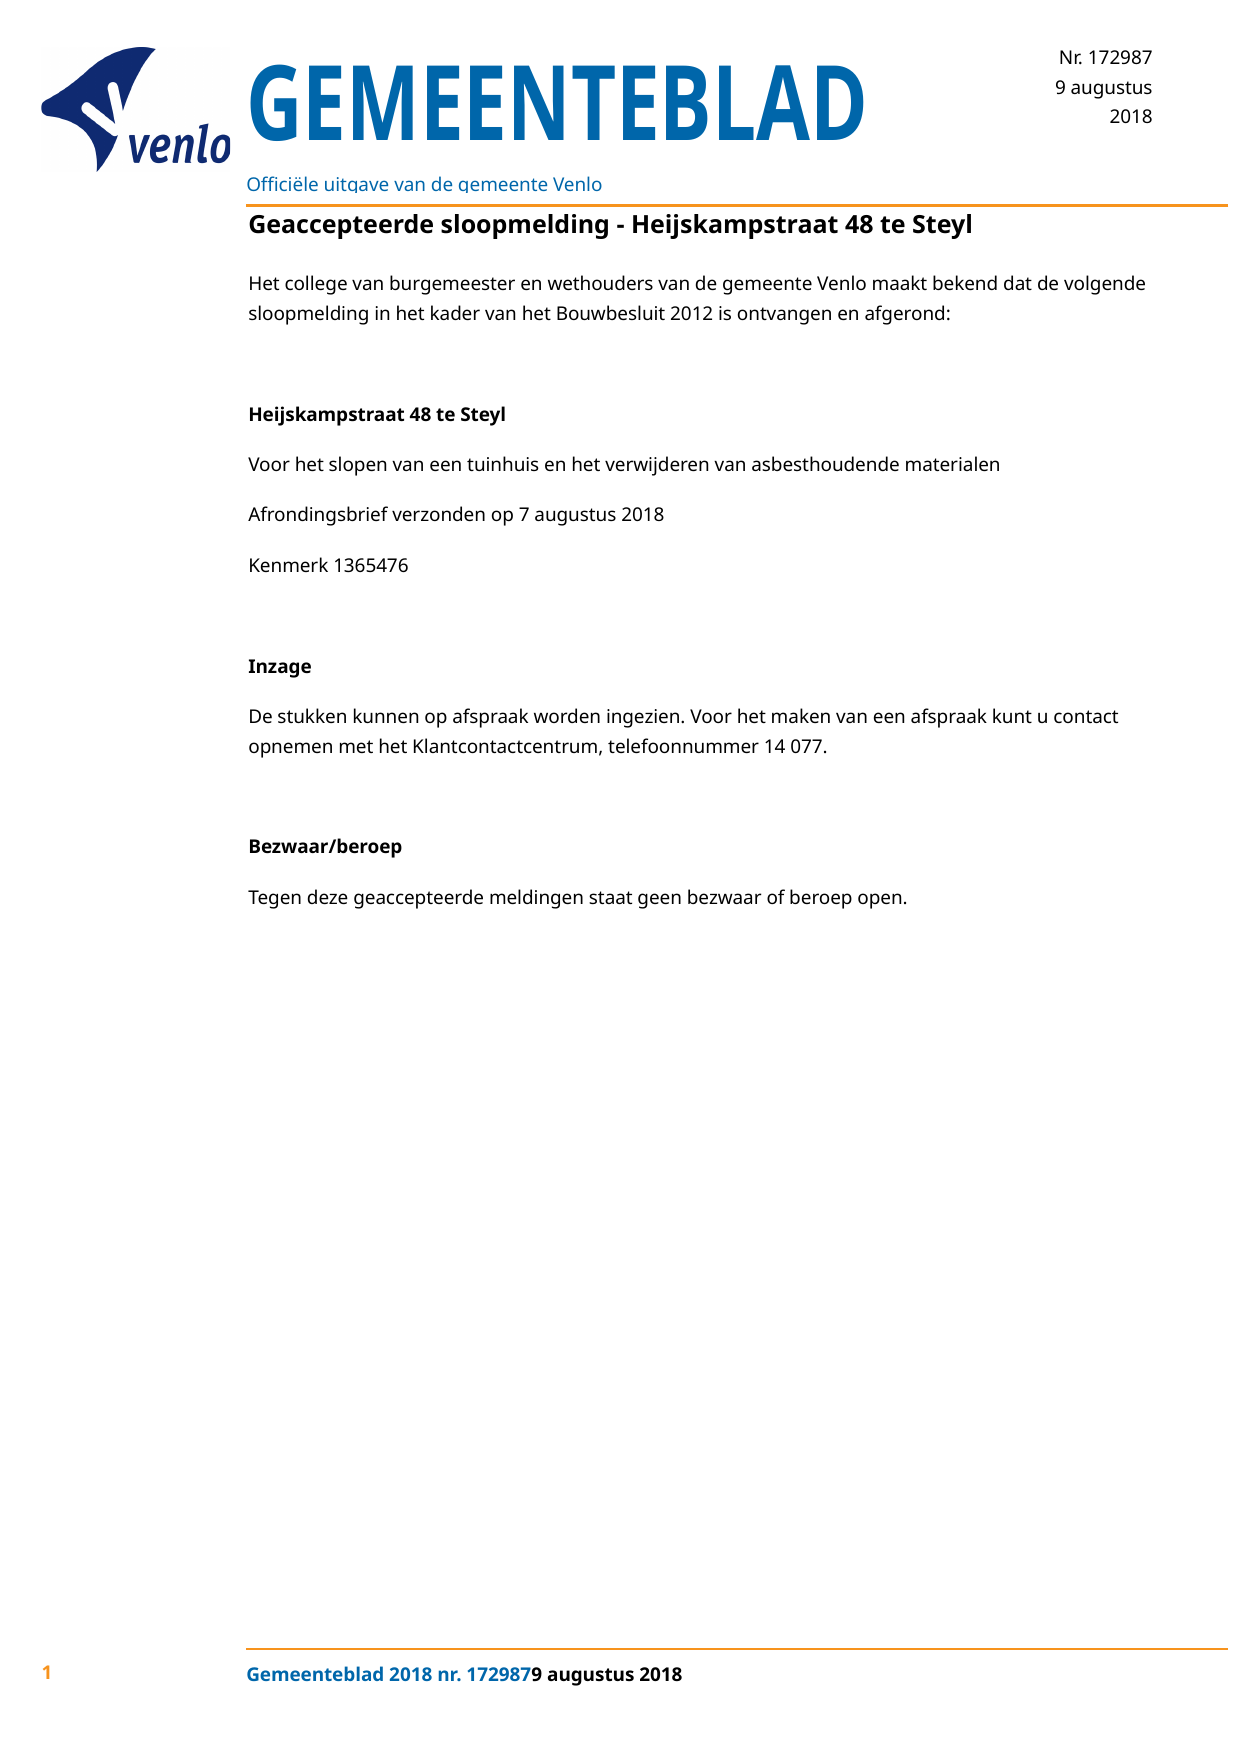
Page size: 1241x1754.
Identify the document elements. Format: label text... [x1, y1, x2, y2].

text Voor het slopen van een tuinhuis en het verwijderen van asbesthoudende materialen [248, 451, 1152, 477]
text Bezwaar/beroep [248, 834, 1152, 859]
text Kenmerk 1365476 [248, 552, 1152, 578]
picture [41, 47, 231, 172]
text Het college van burgemeester en wethouders van de gemeente Venlo maakt bekend dat de volgende sloopmelding in het kader van het Bouwbesluit 2012 is ontvangen en afgerond: [248, 270, 1152, 326]
text Inzage [248, 653, 1152, 678]
text Geaccepteerde sloopmelding - Heijskampstraat 48 te Steyl [248, 207, 1152, 241]
text Afrondingsbrief verzonden op 7 augustus 2018 [248, 502, 1152, 527]
text Tegen deze geaccepteerde meldingen staat geen bezwaar of beroep open. [248, 884, 1152, 910]
text Heijskampstraat 48 te Steyl [248, 401, 1152, 426]
text De stukken kunnen op afspraak worden ingezien. Voor het maken van een afspraak kunt u contact opnemen met het Klantcontactcentrum, telefoonnummer 14 077. [248, 703, 1152, 758]
